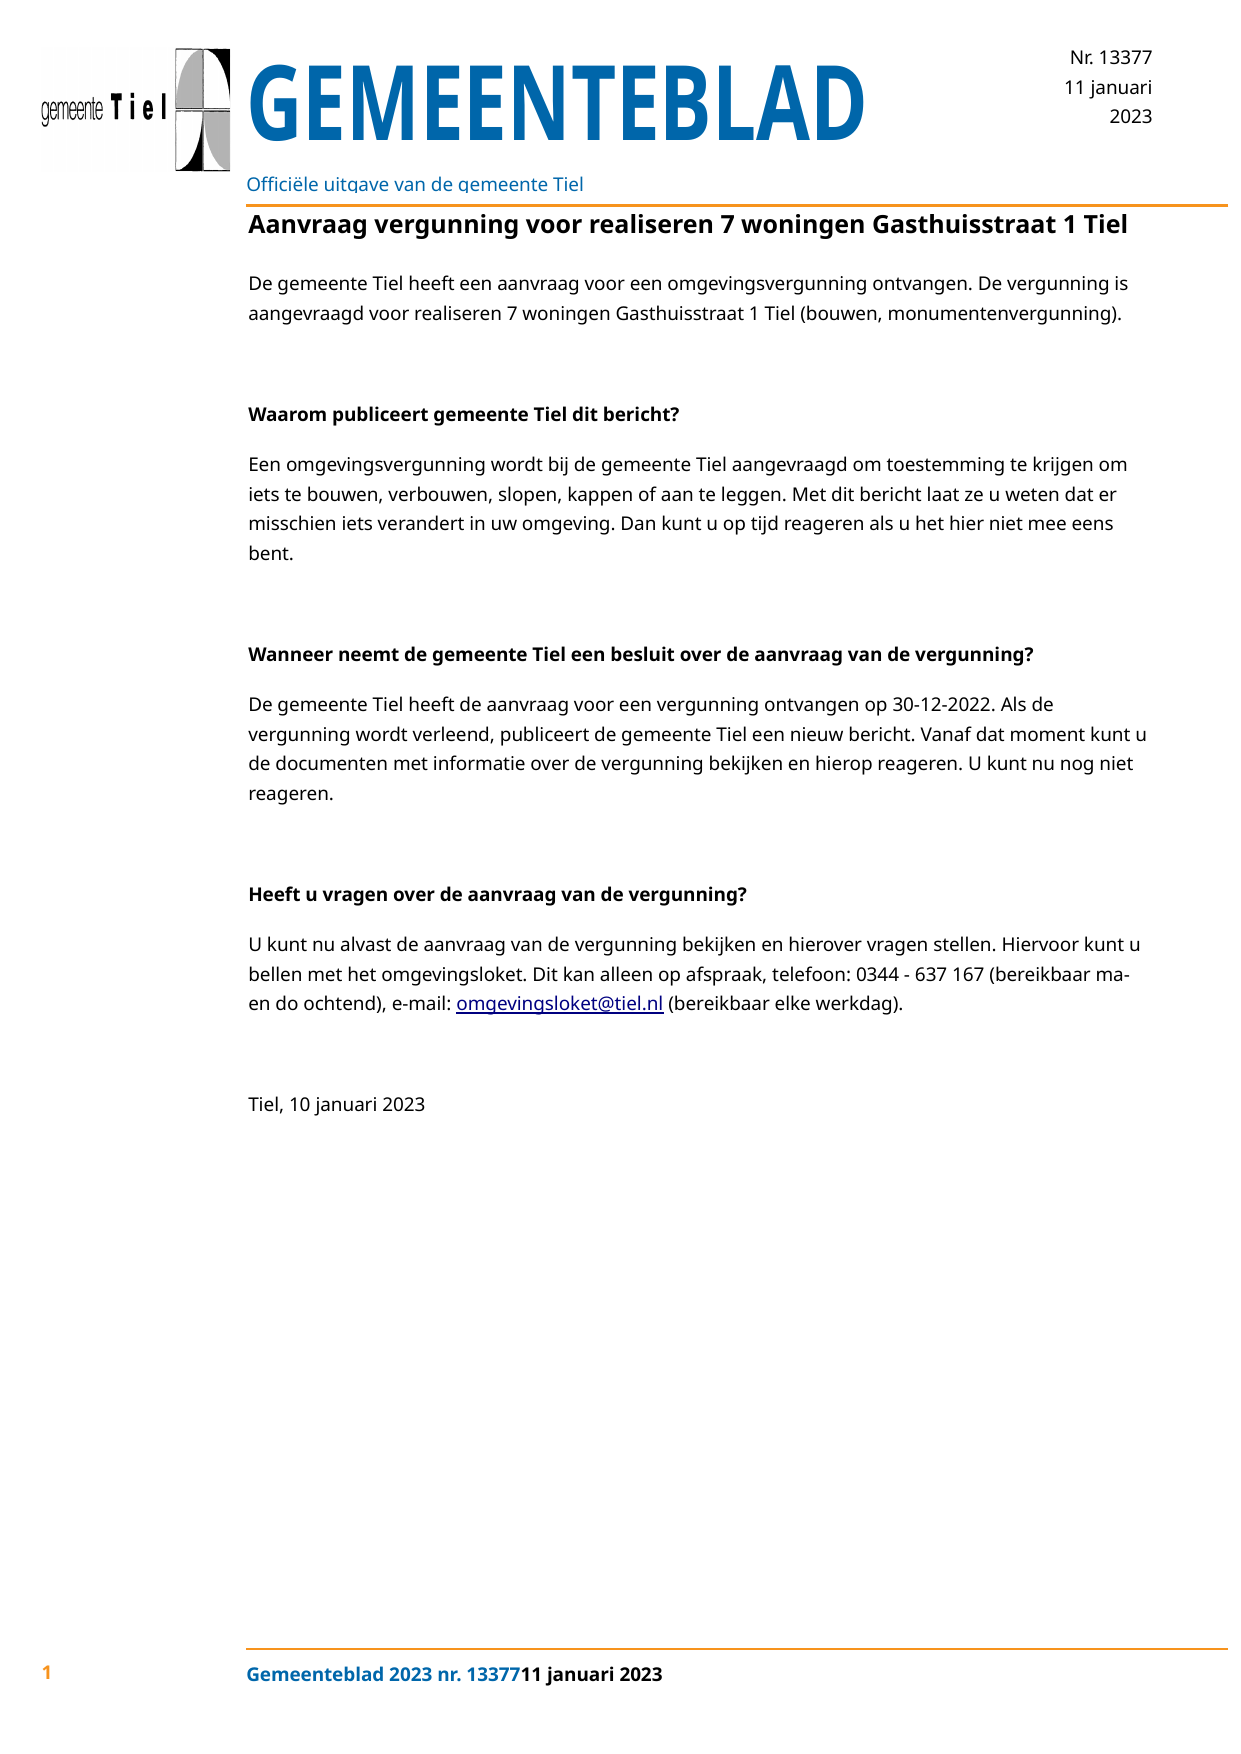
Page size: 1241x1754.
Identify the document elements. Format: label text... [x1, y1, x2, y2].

text De gemeente Tiel heeft de aanvraag voor een vergunning ontvangen op 30-12-2022. Als de vergunning wordt verleend, publiceert de gemeente Tiel een nieuw bericht. Vanaf dat moment kunt u de documenten met informatie over de vergunning bekijken en hierop reageren. U kunt nu nog niet reageren. [248, 691, 1152, 806]
text Aanvraag vergunning voor realiseren 7 woningen Gasthuisstraat 1 Tiel [248, 207, 1152, 241]
text De gemeente Tiel heeft een aanvraag voor een omgevingsvergunning ontvangen. De vergunning is aangevraagd voor realiseren 7 woningen Gasthuisstraat 1 Tiel (bouwen, monumentenvergunning). [248, 270, 1152, 326]
text Een omgevingsvergunning wordt bij de gemeente Tiel aangevraagd om toestemming te krijgen om iets te bouwen, verbouwen, slopen, kappen of aan te leggen. Met dit bericht laat ze u weten dat er misschien iets verandert in uw omgeving. Dan kunt u op tijd reageren als u het hier niet mee eens bent. [248, 451, 1152, 566]
text U kunt nu alvast de aanvraag van de vergunning bekijken en hierover vragen stellen. Hiervoor kunt u bellen met het omgevingsloket. Dit kan alleen op afspraak, telefoon: 0344 - 637 167 (bereikbaar ma-en do ochtend), e-mail: omgevingsloket@tiel.nl (bereikbaar elke werkdag). [248, 931, 1152, 1016]
text Wanneer neemt de gemeente Tiel een besluit over de aanvraag van de vergunning? [248, 641, 1152, 666]
text Tiel, 10 januari 2023 [248, 1091, 1152, 1117]
picture [41, 47, 231, 172]
text Waarom publiceert gemeente Tiel dit bericht? [248, 401, 1152, 426]
text Heeft u vragen over de aanvraag van de vergunning? [248, 881, 1152, 906]
